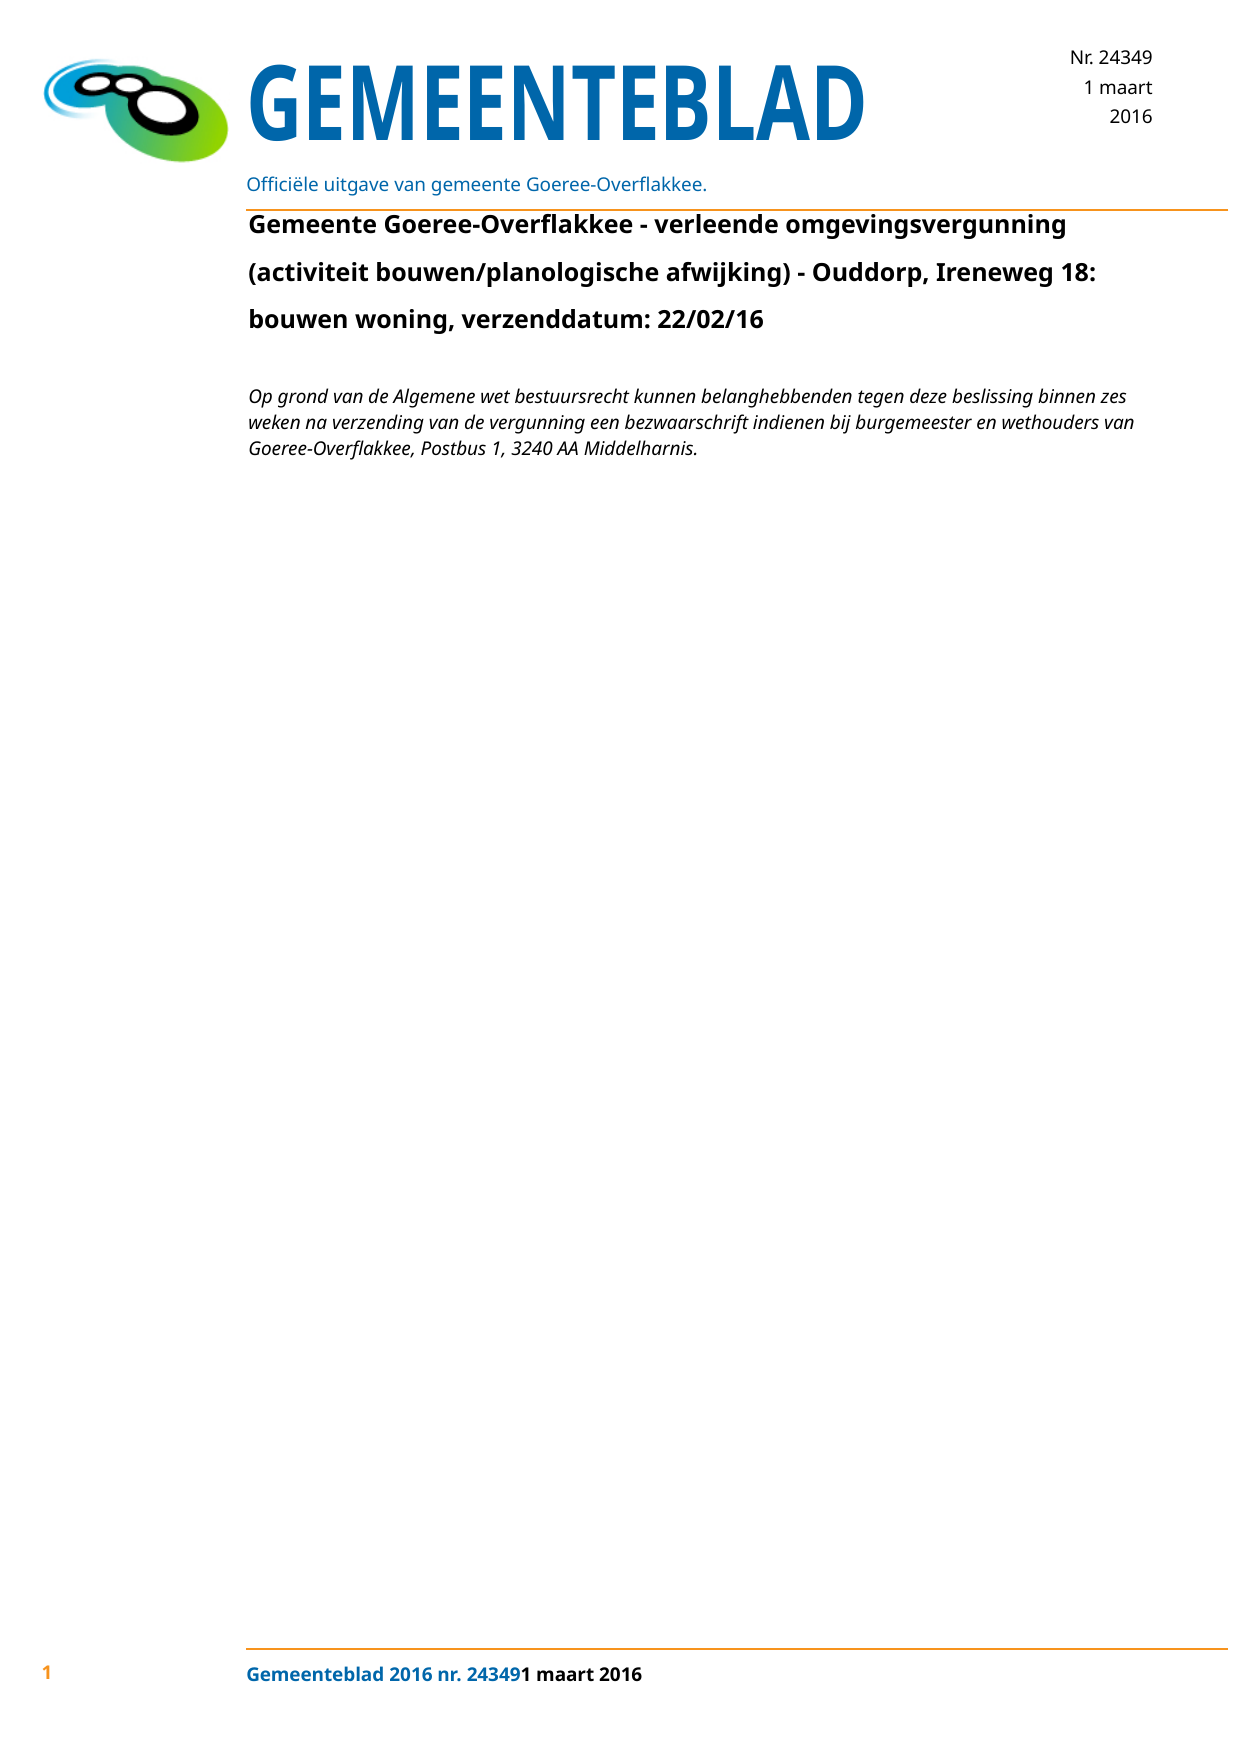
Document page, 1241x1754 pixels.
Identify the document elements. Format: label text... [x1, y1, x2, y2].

text Gemeente Goeree-Overflakkee - verleende omgevingsvergunning (activiteit bouwen/planologische afwijking) - Ouddorp, Ireneweg 18: bouwen woning, verzenddatum: 22/02/16 [248, 211, 1152, 336]
text Op grond van de Algemene wet bestuursrecht kunnen belanghebbenden tegen deze beslissing binnen zes weken na verzending van de vergunning een bezwaarschrift indienen bij burgemeester en wethouders van Goeree-Overflakkee, Postbus 1, 3240 AA Middelharnis. [248, 384, 1152, 461]
picture [41, 47, 231, 172]
